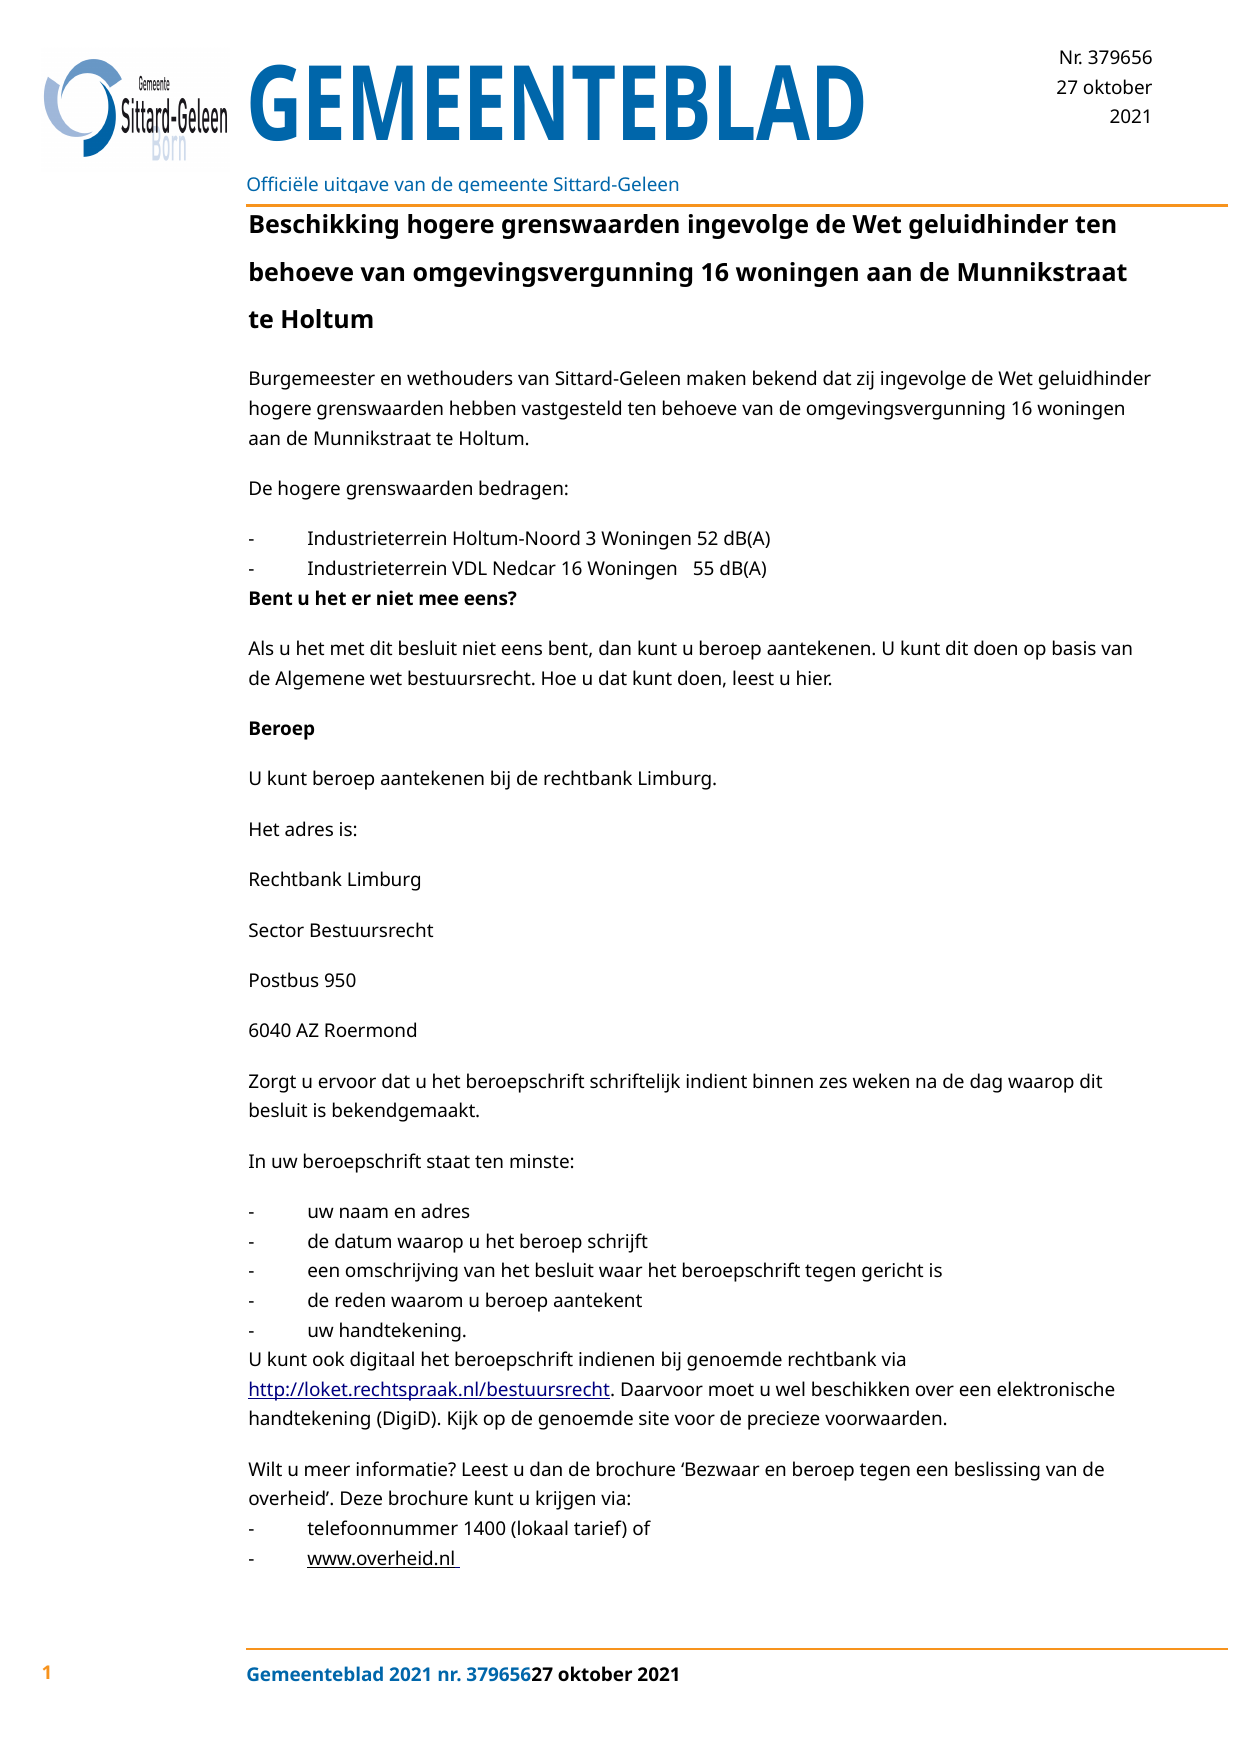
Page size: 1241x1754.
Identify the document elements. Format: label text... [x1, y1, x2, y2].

text 6040 AZ Roermond [248, 1018, 1152, 1043]
text De hogere grenswaarden bedragen: [248, 475, 1152, 501]
text Sector Bestuursrecht [248, 917, 1152, 942]
list telefoonnummer 1400 (lokaal tarief) of [248, 1515, 1152, 1541]
picture [41, 47, 231, 172]
text U kunt ook digitaal het beroepschrift indienen bij genoemde rechtbank via http://loket.rechtspraak.nl/bestuursrecht. Daarvoor moet u wel beschikken over een elektronische handtekening (DigiD). Kijk op de genoemde site voor de precieze voorwaarden. [248, 1346, 1152, 1431]
list uw naam en adres [248, 1198, 1152, 1224]
list de reden waarom u beroep aantekent [248, 1287, 1152, 1313]
list een omschrijving van het besluit waar het beroepschrift tegen gericht is [248, 1258, 1152, 1283]
text Burgemeester en wethouders van Sittard-Geleen maken bekend dat zij ingevolge de Wet geluidhinder hogere grenswaarden hebben vastgesteld ten behoeve van de omgevingsvergunning 16 woningen aan de Munnikstraat te Holtum. [248, 366, 1152, 450]
text Beroep [248, 715, 1152, 741]
text Bent u het er niet mee eens? [248, 585, 1152, 610]
text Wilt u meer informatie? Leest u dan de brochure ‘Bezwaar en beroep tegen een beslissing van de overheid’. Deze brochure kunt u krijgen via: [248, 1456, 1152, 1511]
text Beschikking hogere grenswaarden ingevolge de Wet geluidhinder ten behoeve van omgevingsvergunning 16 woningen aan de Munnikstraat te Holtum [248, 207, 1152, 336]
text In uw beroepschrift staat ten minste: [248, 1148, 1152, 1174]
list www.overheid.nl [248, 1545, 1152, 1570]
list de datum waarop u het beroep schrijft [248, 1228, 1152, 1254]
text Postbus 950 [248, 967, 1152, 993]
text U kunt beroep aantekenen bij de rechtbank Limburg. [248, 766, 1152, 791]
list uw handtekening. [248, 1317, 1152, 1342]
text Het adres is: [248, 816, 1152, 842]
list Industrieterrein VDL Nedcar 16 Woningen 55 dB(A) [248, 555, 1152, 581]
list Industrieterrein Holtum-Noord 3 Woningen 52 dB(A) [248, 526, 1152, 551]
text Rechtbank Limburg [248, 866, 1152, 892]
text Als u het met dit besluit niet eens bent, dan kunt u beroep aantekenen. U kunt dit doen op basis van de Algemene wet bestuursrecht. Hoe u dat kunt doen, leest u hier. [248, 635, 1152, 690]
text Zorgt u ervoor dat u het beroepschrift schriftelijk indient binnen zes weken na de dag waarop dit besluit is bekendgemaakt. [248, 1068, 1152, 1123]
